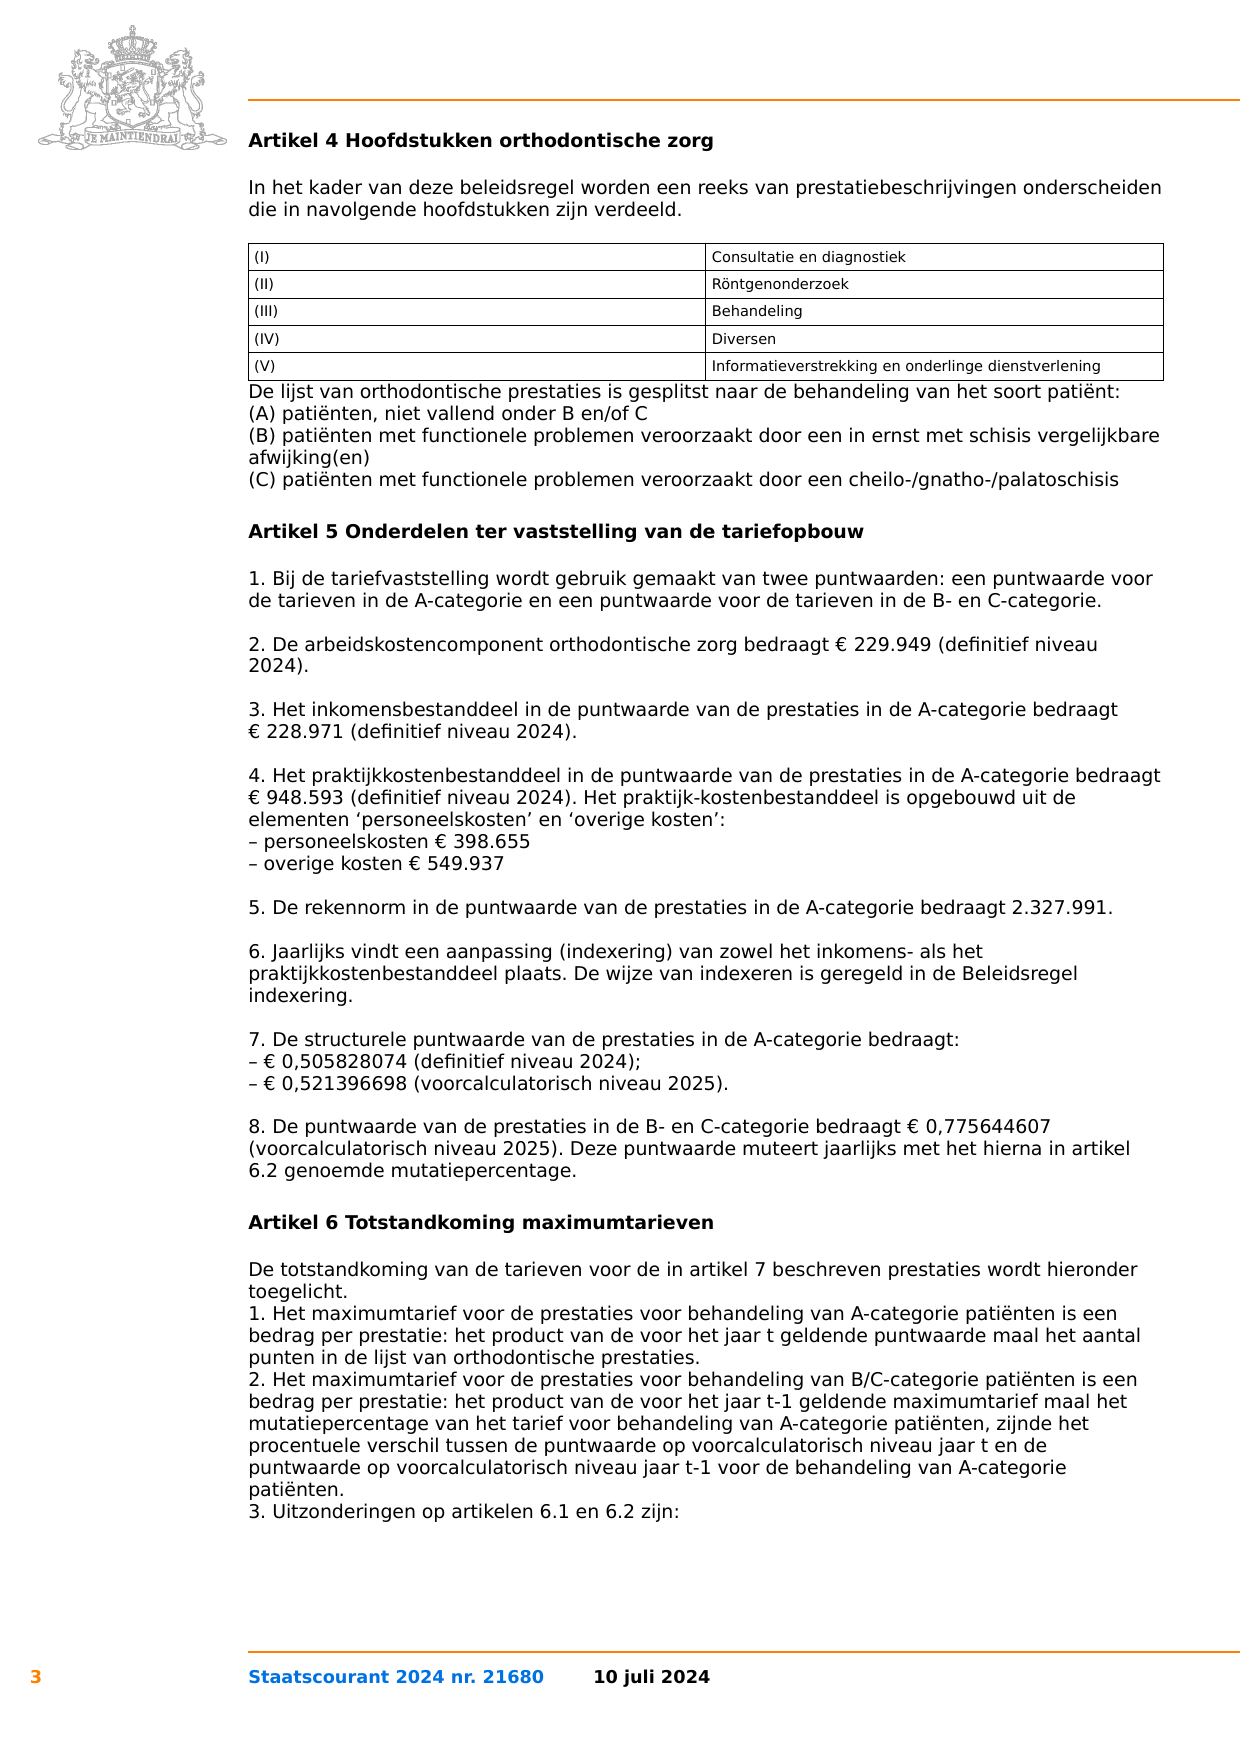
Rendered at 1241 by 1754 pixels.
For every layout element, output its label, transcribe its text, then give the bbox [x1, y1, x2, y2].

table_header (I) [249, 244, 705, 270]
text 1. Het maximumtarief voor de prestaties voor behandeling van A-categorie patiënten is een bedrag per prestatie: het product van de voor het jaar t geldende puntwaarde maal het aantal punten in de lijst van orthodontische prestaties. [248, 1303, 1163, 1369]
subtitle Artikel 5 Onderdelen ter vaststelling van de tariefopbouw [248, 521, 1163, 543]
text De totstandkoming van de tarieven voor de in artikel 7 beschreven prestaties wordt hieronder toegelicht. [248, 1259, 1163, 1303]
table_cell Diversen [706, 326, 1163, 352]
table_header Consultatie en diagnostiek [706, 244, 1163, 270]
text In het kader van deze beleidsregel worden een reeks van prestatiebeschrijvingen onderscheiden die in navolgende hoofdstukken zijn verdeeld. [248, 177, 1163, 221]
table_cell (III) [249, 299, 705, 325]
picture [38, 25, 227, 150]
text 7. De structurele puntwaarde van de prestaties in de A-categorie bedraagt: [248, 1028, 1163, 1051]
text 8. De puntwaarde van de prestaties in de B- en C-categorie bedraagt € 0,775644607 (voorcalculatorisch niveau 2025). Deze puntwaarde muteert jaarlijks met het hierna in artikel 6.2 genoemde mutatiepercentage. [248, 1116, 1163, 1182]
text (B) patiënten met functionele problemen veroorzaakt door een in ernst met schisis vergelijkbare afwijking(en) [248, 425, 1163, 469]
table_cell Röntgenonderzoek [706, 271, 1163, 297]
text – personeelskosten € 398.655 [248, 831, 1163, 853]
table_cell (IV) [249, 326, 705, 352]
subtitle Artikel 6 Totstandkoming maximumtarieven [248, 1212, 1163, 1234]
text 4. Het praktijkkostenbestanddeel in de puntwaarde van de prestaties in de A-categorie bedraagt € 948.593 (definitief niveau 2024). Het praktijk-kostenbestanddeel is opgebouwd uit de elementen ‘personeelskosten’ en ‘overige kosten’: [248, 765, 1163, 831]
text De lijst van orthodontische prestaties is gesplitst naar de behandeling van het soort patiënt: [248, 381, 1163, 403]
text 3. Uitzonderingen op artikelen 6.1 en 6.2 zijn: [248, 1501, 1163, 1523]
text – € 0,505828074 (definitief niveau 2024); [248, 1051, 1163, 1072]
text 5. De rekennorm in de puntwaarde van de prestaties in de A-categorie bedraagt 2.327.991. [248, 897, 1163, 919]
text 2. De arbeidskostencomponent orthodontische zorg bedraagt € 229.949 (definitief niveau 2024). [248, 633, 1163, 677]
subtitle Artikel 4 Hoofdstukken orthodontische zorg [248, 130, 1163, 152]
text 6. Jaarlijks vindt een aanpassing (indexering) van zowel het inkomens- als het praktijkkostenbestanddeel plaats. De wijze van indexeren is geregeld in de Beleidsregel indexering. [248, 941, 1163, 1007]
table_cell Behandeling [706, 299, 1163, 325]
text – € 0,521396698 (voorcalculatorisch niveau 2025). [248, 1072, 1163, 1094]
text – overige kosten € 549.937 [248, 853, 1163, 875]
text 3. Het inkomensbestanddeel in de puntwaarde van de prestaties in de A-categorie bedraagt € 228.971 (definitief niveau 2024). [248, 699, 1163, 743]
table_cell (II) [249, 271, 705, 297]
text 1. Bij de tariefvaststelling wordt gebruik gemaakt van twee puntwaarden: een puntwaarde voor de tarieven in de A-categorie en een puntwaarde voor de tarieven in de B- en C-categorie. [248, 568, 1163, 612]
text (C) patiënten met functionele problemen veroorzaakt door een cheilo-/gnatho-/palatoschisis [248, 469, 1163, 491]
table_cell Informatieverstrekking en onderlinge dienstverlening [706, 353, 1163, 380]
text (A) patiënten, niet vallend onder B en/of C [248, 403, 1163, 425]
text 2. Het maximumtarief voor de prestaties voor behandeling van B/C-categorie patiënten is een bedrag per prestatie: het product van de voor het jaar t-1 geldende maximumtarief maal het mutatiepercentage van het tarief voor behandeling van A-categorie patiënten, zijnde het procentuele verschil tussen de puntwaarde op voorcalculatorisch niveau jaar t en de puntwaarde op voorcalculatorisch niveau jaar t-1 voor de behandeling van A-categorie patiënten. [248, 1369, 1163, 1501]
table_cell (V) [249, 353, 705, 380]
